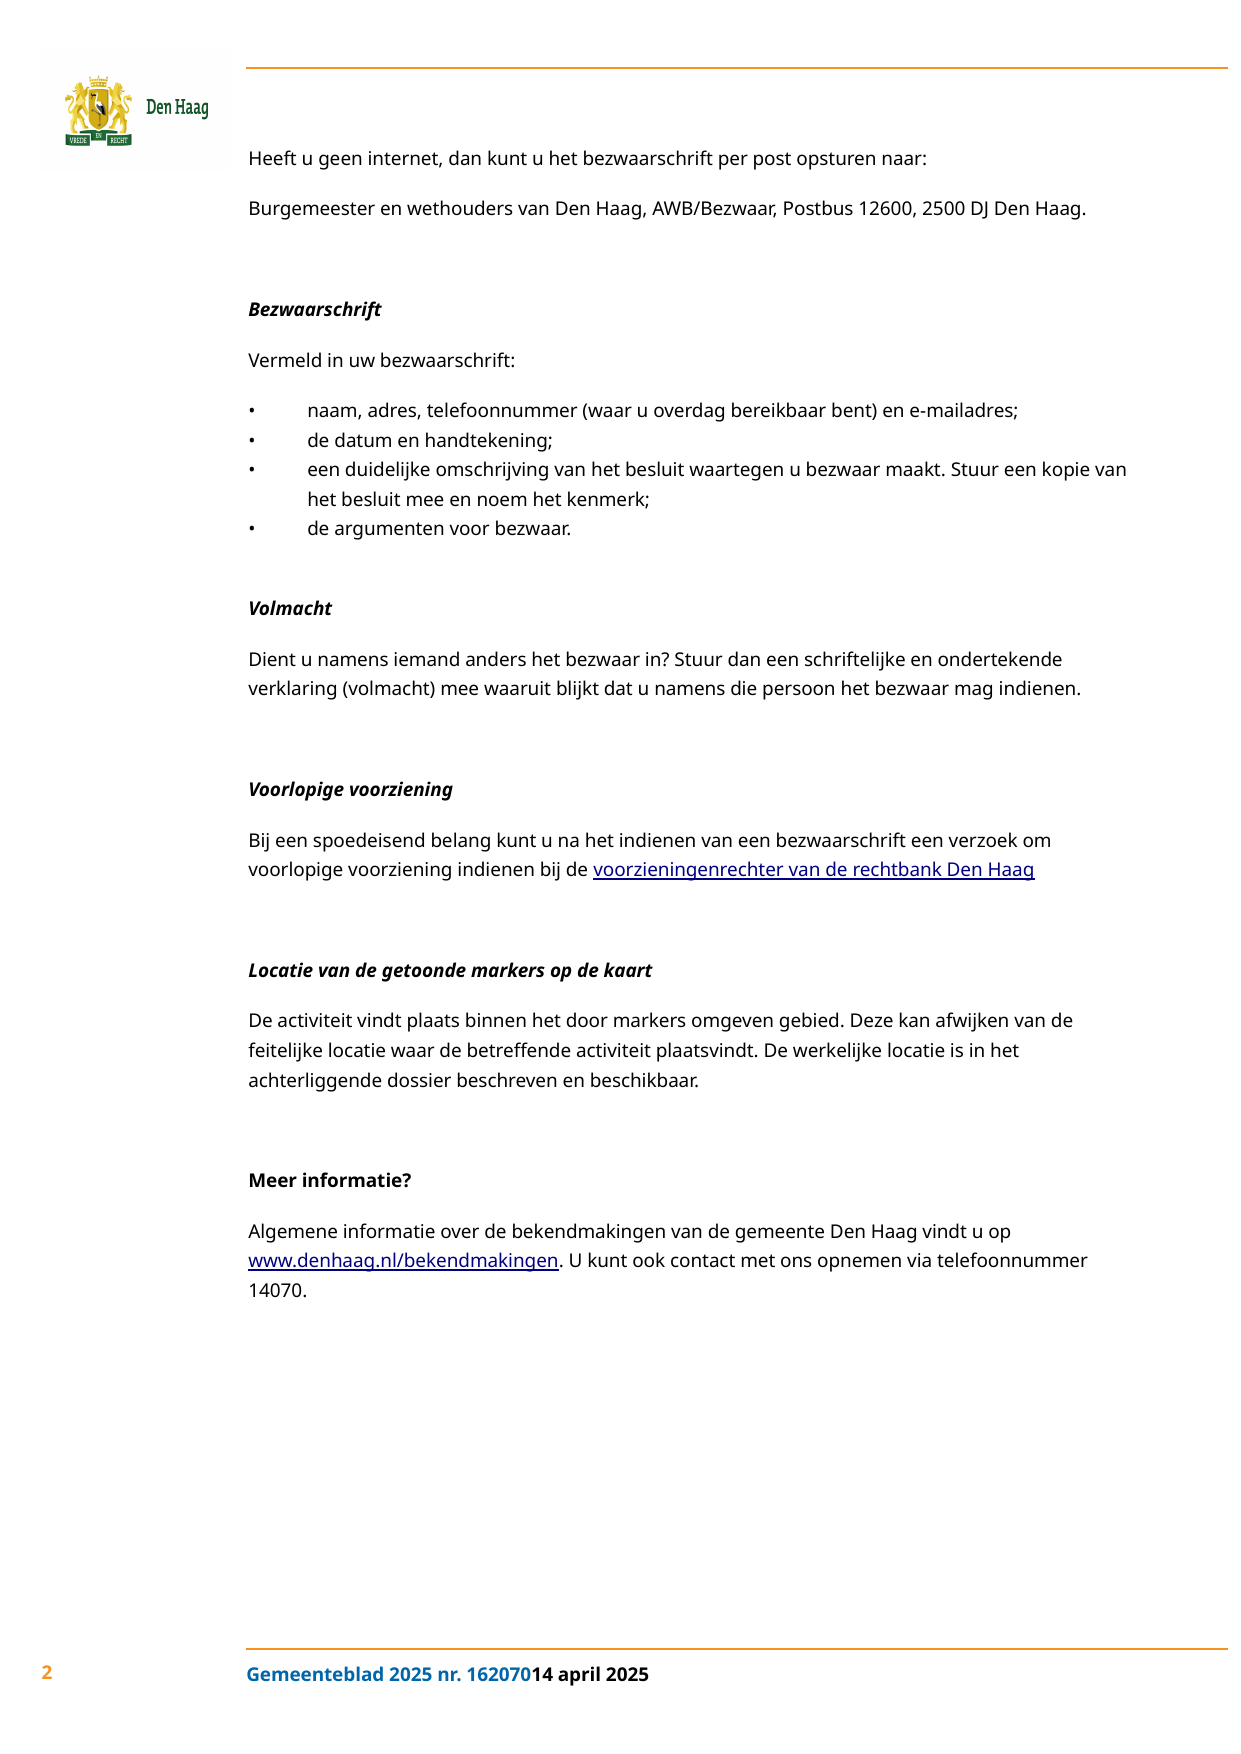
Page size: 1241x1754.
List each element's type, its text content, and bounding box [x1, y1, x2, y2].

text Bij een spoedeisend belang kunt u na het indienen van een bezwaarschrift een verzoek om voorlopige voorziening indienen bij de voorzieningenrechter van de rechtbank Den Haag [248, 827, 1152, 882]
text Bezwaarschrift [248, 296, 1152, 322]
text Locatie van de getoonde markers op de kaart [248, 957, 1152, 983]
picture [41, 47, 231, 172]
text Algemene informatie over de bekendmakingen van de gemeente Den Haag vindt u op www.denhaag.nl/bekendmakingen. U kunt ook contact met ons opnemen via telefoonnummer 14070. [248, 1218, 1152, 1303]
text De activiteit vindt plaats binnen het door markers omgeven gebied. Deze kan afwijken van de feitelijke locatie waar de betreffende activiteit plaatsvindt. De werkelijke locatie is in het achterliggende dossier beschreven en beschikbaar. [248, 1008, 1152, 1093]
text Heeft u geen internet, dan kunt u het bezwaarschrift per post opsturen naar: [248, 145, 1152, 171]
text Dient u namens iemand anders het bezwaar in? Stuur dan een schriftelijke en ondertekende verklaring (volmacht) mee waaruit blijkt dat u namens die persoon het bezwaar mag indienen. [248, 646, 1152, 701]
list een duidelijke omschrijving van het besluit waartegen u bezwaar maakt. Stuur een kopie van het besluit mee en noem het kenmerk; [248, 456, 1152, 512]
list de argumenten voor bezwaar. [248, 516, 1152, 541]
list de datum en handtekening; [248, 427, 1152, 453]
text Vermeld in uw bezwaarschrift: [248, 347, 1152, 373]
text Burgemeester en wethouders van Den Haag, AWB/Bezwaar, Postbus 12600, 2500 DJ Den Haag. [248, 196, 1152, 221]
text Volmacht [248, 596, 1152, 621]
list naam, adres, telefoonnummer (waar u overdag bereikbaar bent) en e-mailadres; [248, 397, 1152, 423]
text Voorlopige voorziening [248, 776, 1152, 802]
text Meer informatie? [248, 1168, 1152, 1193]
